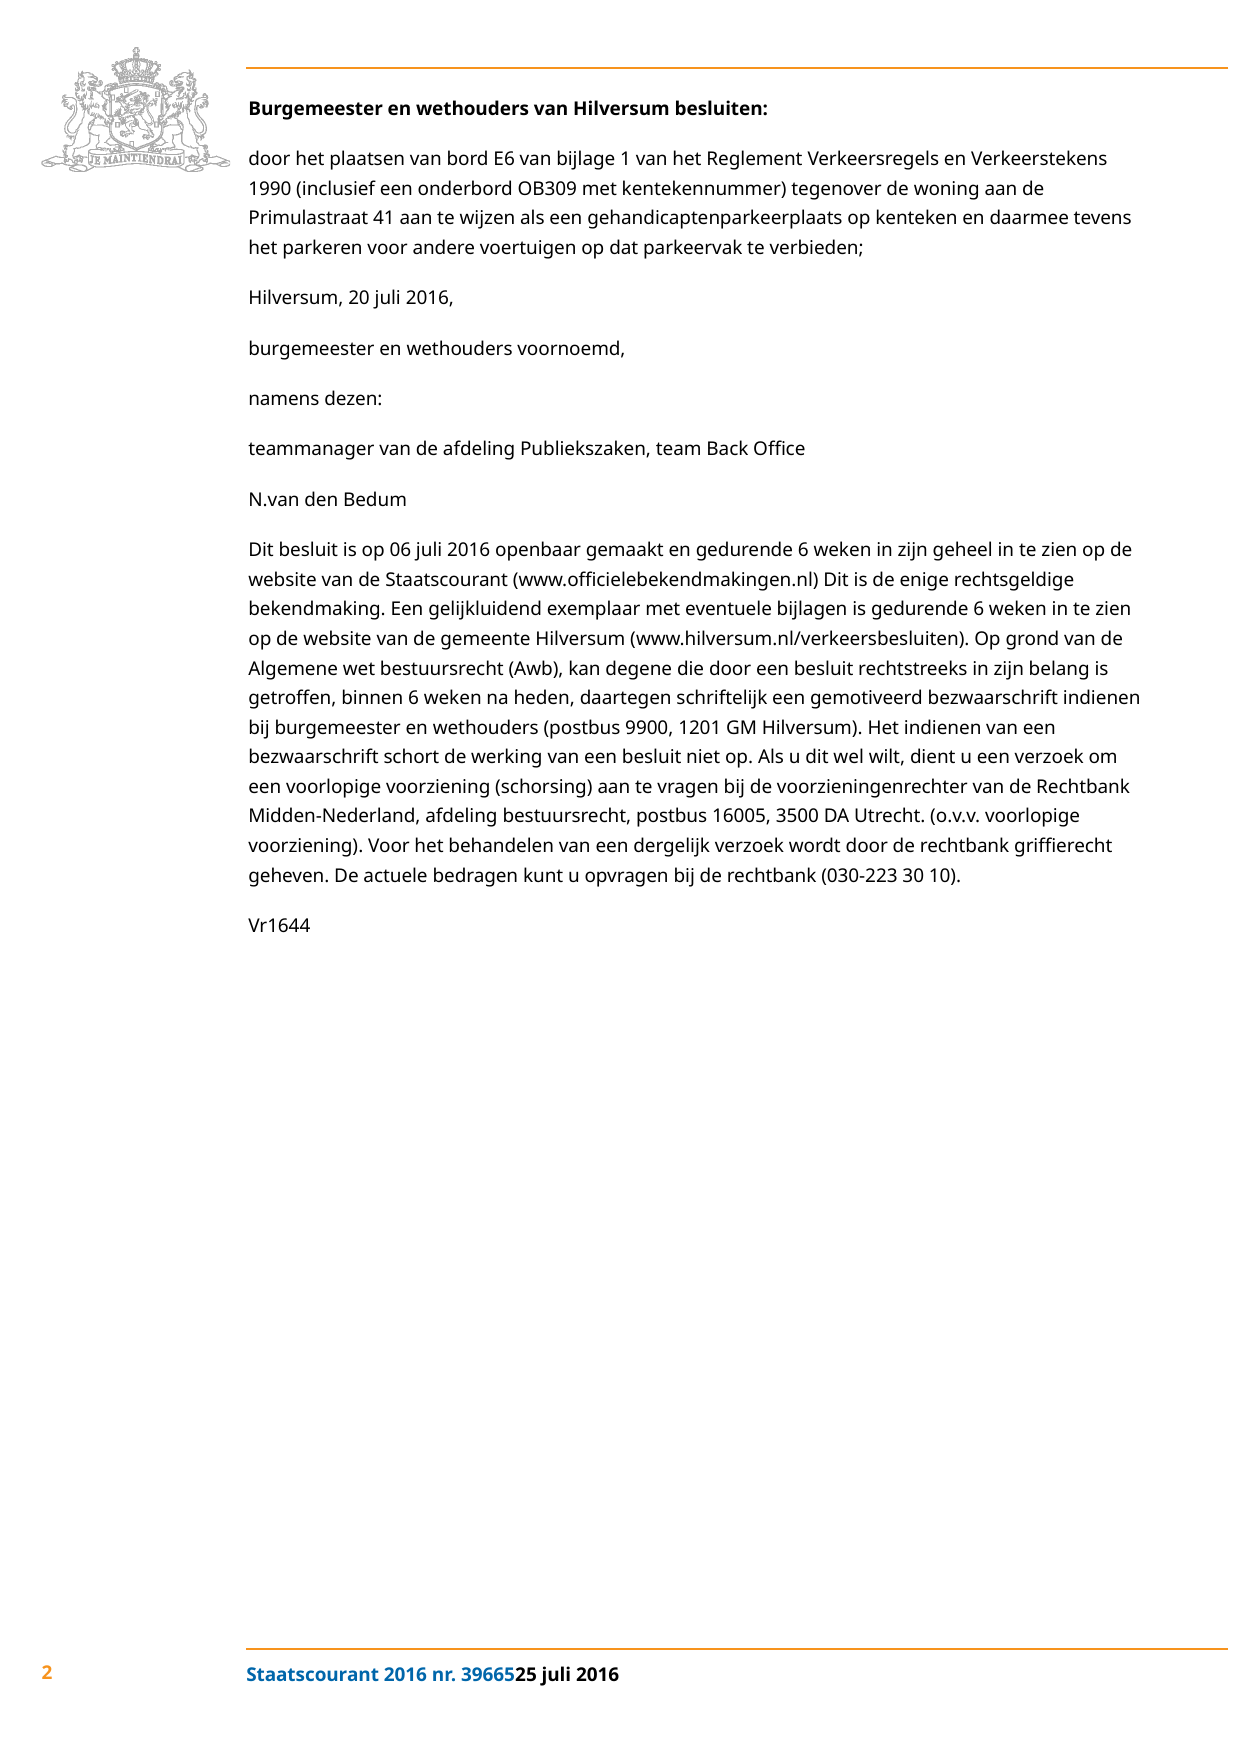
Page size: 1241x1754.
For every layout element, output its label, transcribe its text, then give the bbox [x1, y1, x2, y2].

text burgemeester en wethouders voornoemd, [248, 335, 1152, 361]
text Dit besluit is op 06 juli 2016 openbaar gemaakt en gedurende 6 weken in zijn geheel in te zien op de website van de Staatscourant (www.officielebekendmakingen.nl) Dit is de enige rechtsgeldige bekendmaking. Een gelijkluidend exemplaar met eventuele bijlagen is gedurende 6 weken in te zien op de website van de gemeente Hilversum (www.hilversum.nl/verkeersbesluiten). Op grond van de Algemene wet bestuursrecht (Awb), kan degene die door een besluit rechtstreeks in zijn belang is getroffen, binnen 6 weken na heden, daartegen schriftelijk een gemotiveerd bezwaarschrift indienen bij burgemeester en wethouders (postbus 9900, 1201 GM Hilversum). Het indienen van een bezwaarschrift schort de werking van een besluit niet op. Als u dit wel wilt, dient u een verzoek om een voorlopige voorziening (schorsing) aan te vragen bij de voorzieningenrechter van de Rechtbank Midden-Nederland, afdeling bestuursrecht, postbus 16005, 3500 DA Utrecht. (o.v.v. voorlopige voorziening). Voor het behandelen van een dergelijk verzoek wordt door de rechtbank griffierecht geheven. De actuele bedragen kunt u opvragen bij de rechtbank (030-223 30 10). [248, 536, 1152, 888]
text teammanager van de afdeling Publiekszaken, team Back Office [248, 436, 1152, 461]
text Burgemeester en wethouders van Hilversum besluiten: [248, 95, 1152, 121]
text door het plaatsen van bord E6 van bijlage 1 van het Reglement Verkeersregels en Verkeerstekens 1990 (inclusief een onderbord OB309 met kentekennummer) tegenover de woning aan de Primulastraat 41 aan te wijzen als een gehandicaptenparkeerplaats op kenteken en daarmee tevens het parkeren voor andere voertuigen op dat parkeervak te verbieden; [248, 145, 1152, 260]
picture [41, 47, 231, 172]
text N.van den Bedum [248, 486, 1152, 512]
text Hilversum, 20 juli 2016, [248, 284, 1152, 310]
text namens dezen: [248, 385, 1152, 411]
text Vr1644 [248, 912, 1152, 938]
